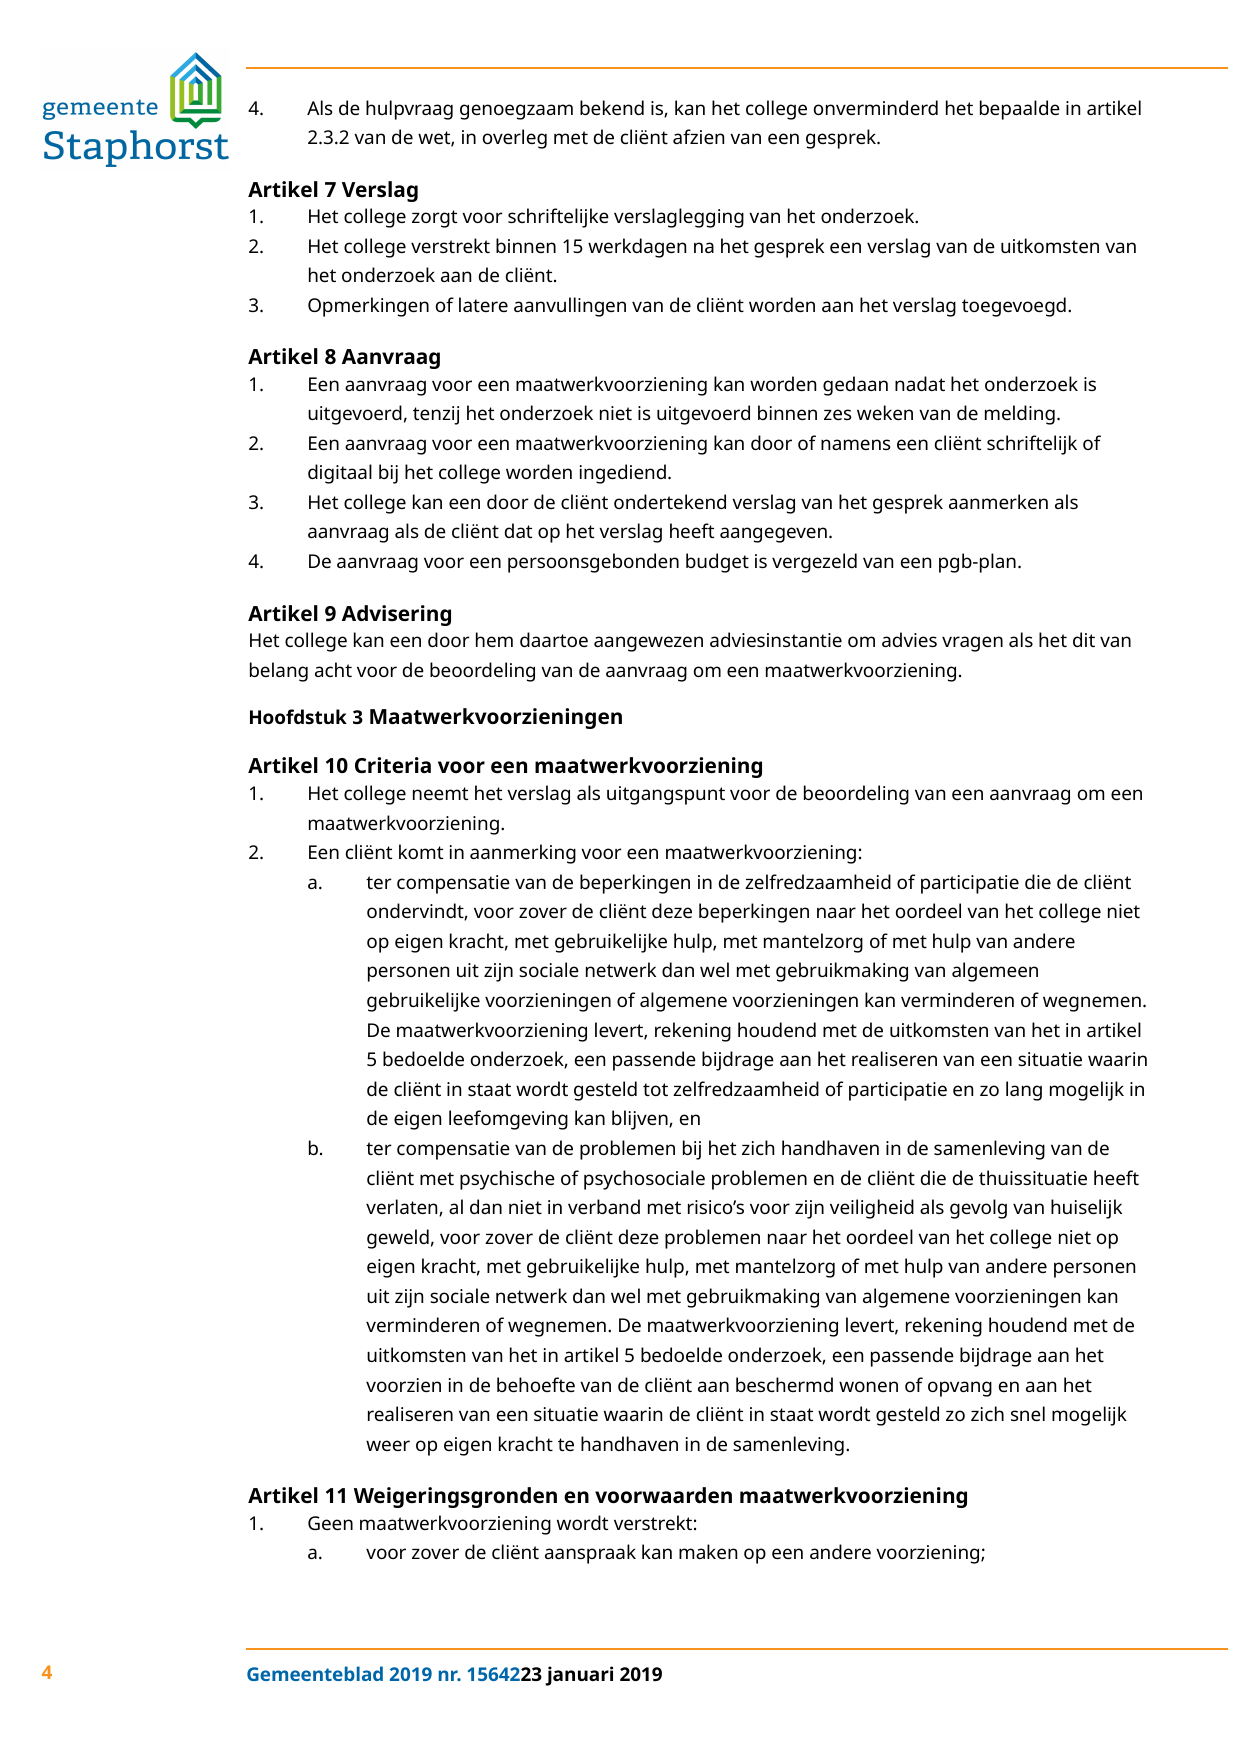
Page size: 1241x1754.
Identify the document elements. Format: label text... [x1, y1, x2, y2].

list Geen maatwerkvoorziening wordt verstrekt: [248, 1510, 1152, 1536]
list De aanvraag voor een persoonsgebonden budget is vergezeld van een pgb-plan. [248, 548, 1152, 574]
text Artikel 7 Verslag [248, 175, 1152, 203]
list Het college kan een door de cliënt ondertekend verslag van het gesprek aanmerken als aanvraag als de cliënt dat op het verslag heeft aangegeven. [248, 489, 1152, 544]
list ter compensatie van de problemen bij het zich handhaven in de samenleving van de cliënt met psychische of psychosociale problemen en de cliënt die de thuissituatie heeft verlaten, al dan niet in verband met risico’s voor zijn veiligheid als gevolg van huiselijk geweld, voor zover de cliënt deze problemen naar het oordeel van het college niet op eigen kracht, met gebruikelijke hulp, met mantelzorg of met hulp van andere personen uit zijn sociale netwerk dan wel met gebruikmaking van algemene voorzieningen kan verminderen of wegnemen. De maatwerkvoorziening levert, rekening houdend met de uitkomsten van het in artikel 5 bedoelde onderzoek, een passende bijdrage aan het voorzien in de behoefte van de cliënt aan beschermd wonen of opvang en aan het realiseren van een situatie waarin de cliënt in staat wordt gesteld zo zich snel mogelijk weer op eigen kracht te handhaven in de samenleving. [307, 1135, 1152, 1457]
list Een aanvraag voor een maatwerkvoorziening kan worden gedaan nadat het onderzoek is uitgevoerd, tenzij het onderzoek niet is uitgevoerd binnen zes weken van de melding. [248, 371, 1152, 426]
list Opmerkingen of latere aanvullingen van de cliënt worden aan het verslag toegevoegd. [248, 292, 1152, 318]
list Een cliënt komt in aanmerking voor een maatwerkvoorziening: [248, 839, 1152, 865]
list Het college neemt het verslag als uitgangspunt voor de beoordeling van een aanvraag om een maatwerkvoorziening. [248, 780, 1152, 835]
picture [41, 47, 231, 172]
text Artikel 8 Aanvraag [248, 342, 1152, 371]
text Artikel 11 Weigeringsgronden en voorwaarden maatwerkvoorziening [248, 1481, 1152, 1510]
list ter compensatie van de beperkingen in de zelfredzaamheid of participatie die de cliënt ondervindt, voor zover de cliënt deze beperkingen naar het oordeel van het college niet op eigen kracht, met gebruikelijke hulp, met mantelzorg of met hulp van andere personen uit zijn sociale netwerk dan wel met gebruikmaking van algemeen gebruikelijke voorzieningen of algemene voorzieningen kan verminderen of wegnemen. De maatwerkvoorziening levert, rekening houdend met de uitkomsten van het in artikel 5 bedoelde onderzoek, een passende bijdrage aan het realiseren van een situatie waarin de cliënt in staat wordt gesteld tot zelfredzaamheid of participatie en zo lang mogelijk in de eigen leefomgeving kan blijven, en [307, 869, 1152, 1131]
list Het college verstrekt binnen 15 werkdagen na het gesprek een verslag van de uitkomsten van het onderzoek aan de cliënt. [248, 233, 1152, 288]
text Artikel 9 Advisering [248, 599, 1152, 627]
text Hoofdstuk 3 Maatwerkvoorzieningen [248, 702, 1152, 731]
text Het college kan een door hem daartoe aangewezen adviesinstantie om advies vragen als het dit van belang acht voor de beoordeling van de aanvraag om een maatwerkvoorziening. [248, 627, 1152, 682]
list voor zover de cliënt aanspraak kan maken op een andere voorziening; [307, 1539, 1152, 1565]
text Artikel 10 Criteria voor een maatwerkvoorziening [248, 752, 1152, 780]
list Een aanvraag voor een maatwerkvoorziening kan door of namens een cliënt schriftelijk of digitaal bij het college worden ingediend. [248, 430, 1152, 485]
list Het college zorgt voor schriftelijke verslaglegging van het onderzoek. [248, 203, 1152, 229]
list Als de hulpvraag genoegzaam bekend is, kan het college onverminderd het bepaalde in artikel 2.3.2 van de wet, in overleg met de cliënt afzien van een gesprek. [248, 95, 1152, 150]
